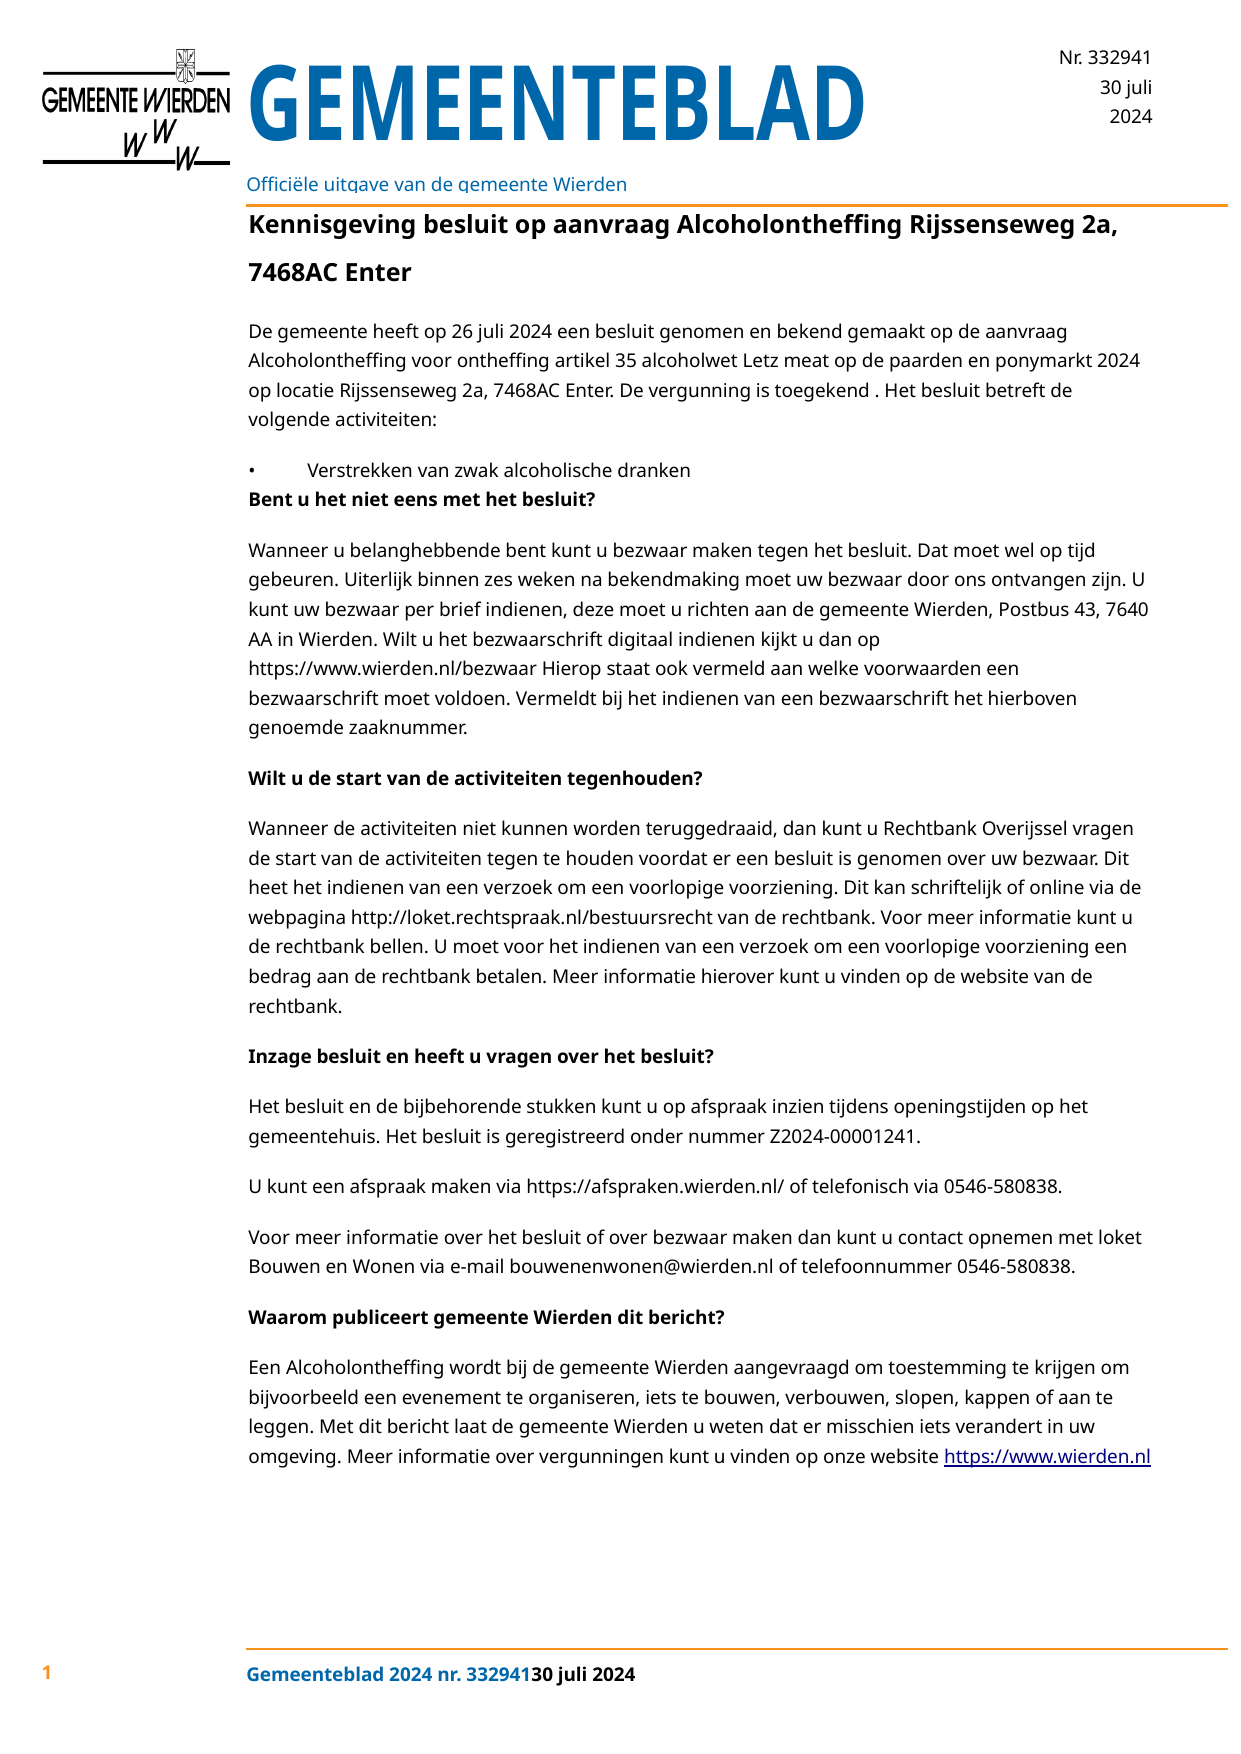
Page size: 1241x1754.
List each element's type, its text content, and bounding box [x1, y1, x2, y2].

text Kennisgeving besluit op aanvraag Alcoholontheffing Rijssenseweg 2a, 7468AC Enter [248, 207, 1152, 288]
text Wanneer u belanghebbende bent kunt u bezwaar maken tegen het besluit. Dat moet wel op tijd gebeuren. Uiterlijk binnen zes weken na bekendmaking moet uw bezwaar door ons ontvangen zijn. U kunt uw bezwaar per brief indienen, deze moet u richten aan de gemeente Wierden, Postbus 43, 7640 AA in Wierden. Wilt u het bezwaarschrift digitaal indienen kijkt u dan op https://www.wierden.nl/bezwaar Hierop staat ook vermeld aan welke voorwaarden een bezwaarschrift moet voldoen. Vermeldt bij het indienen van een bezwaarschrift het hierboven genoemde zaaknummer. [248, 537, 1152, 740]
text Een Alcoholontheffing wordt bij de gemeente Wierden aangevraagd om toestemming te krijgen om bijvoorbeeld een evenement te organiseren, iets te bouwen, verbouwen, slopen, kappen of aan te leggen. Met dit bericht laat de gemeente Wierden u weten dat er misschien iets verandert in uw omgeving. Meer informatie over vergunningen kunt u vinden op onze website https://www.wierden.nl [248, 1354, 1152, 1469]
text U kunt een afspraak maken via https://afspraken.wierden.nl/ of telefonisch via 0546-580838. [248, 1174, 1152, 1199]
text Voor meer informatie over het besluit of over bezwaar maken dan kunt u contact opnemen met loket Bouwen en Wonen via e-mail bouwenenwonen@wierden.nl of telefoonnummer 0546-580838. [248, 1224, 1152, 1279]
text Bent u het niet eens met het besluit? [248, 487, 1152, 512]
list Verstrekken van zwak alcoholische dranken [248, 457, 1152, 483]
text Inzage besluit en heeft u vragen over het besluit? [248, 1043, 1152, 1069]
picture [41, 47, 231, 172]
text Het besluit en de bijbehorende stukken kunt u op afspraak inzien tijdens openingstijden op het gemeentehuis. Het besluit is geregistreerd onder nummer Z2024-00001241. [248, 1094, 1152, 1149]
text De gemeente heeft op 26 juli 2024 een besluit genomen en bekend gemaakt op de aanvraag Alcoholontheffing voor ontheffing artikel 35 alcoholwet Letz meat op de paarden en ponymarkt 2024 op locatie Rijssenseweg 2a, 7468AC Enter. De vergunning is toegekend . Het besluit betreft de volgende activiteiten: [248, 318, 1152, 432]
text Wanneer de activiteiten niet kunnen worden teruggedraaid, dan kunt u Rechtbank Overijssel vragen de start van de activiteiten tegen te houden voordat er een besluit is genomen over uw bezwaar. Dit heet het indienen van een verzoek om een voorlopige voorziening. Dit kan schriftelijk of online via de webpagina http://loket.rechtspraak.nl/bestuursrecht van de rechtbank. Voor meer informatie kunt u de rechtbank bellen. U moet voor het indienen van een verzoek om een voorlopige voorziening een bedrag aan de rechtbank betalen. Meer informatie hierover kunt u vinden op de website van de rechtbank. [248, 815, 1152, 1019]
text Waarom publiceert gemeente Wierden dit bericht? [248, 1304, 1152, 1330]
text Wilt u de start van de activiteiten tegenhouden? [248, 765, 1152, 791]
